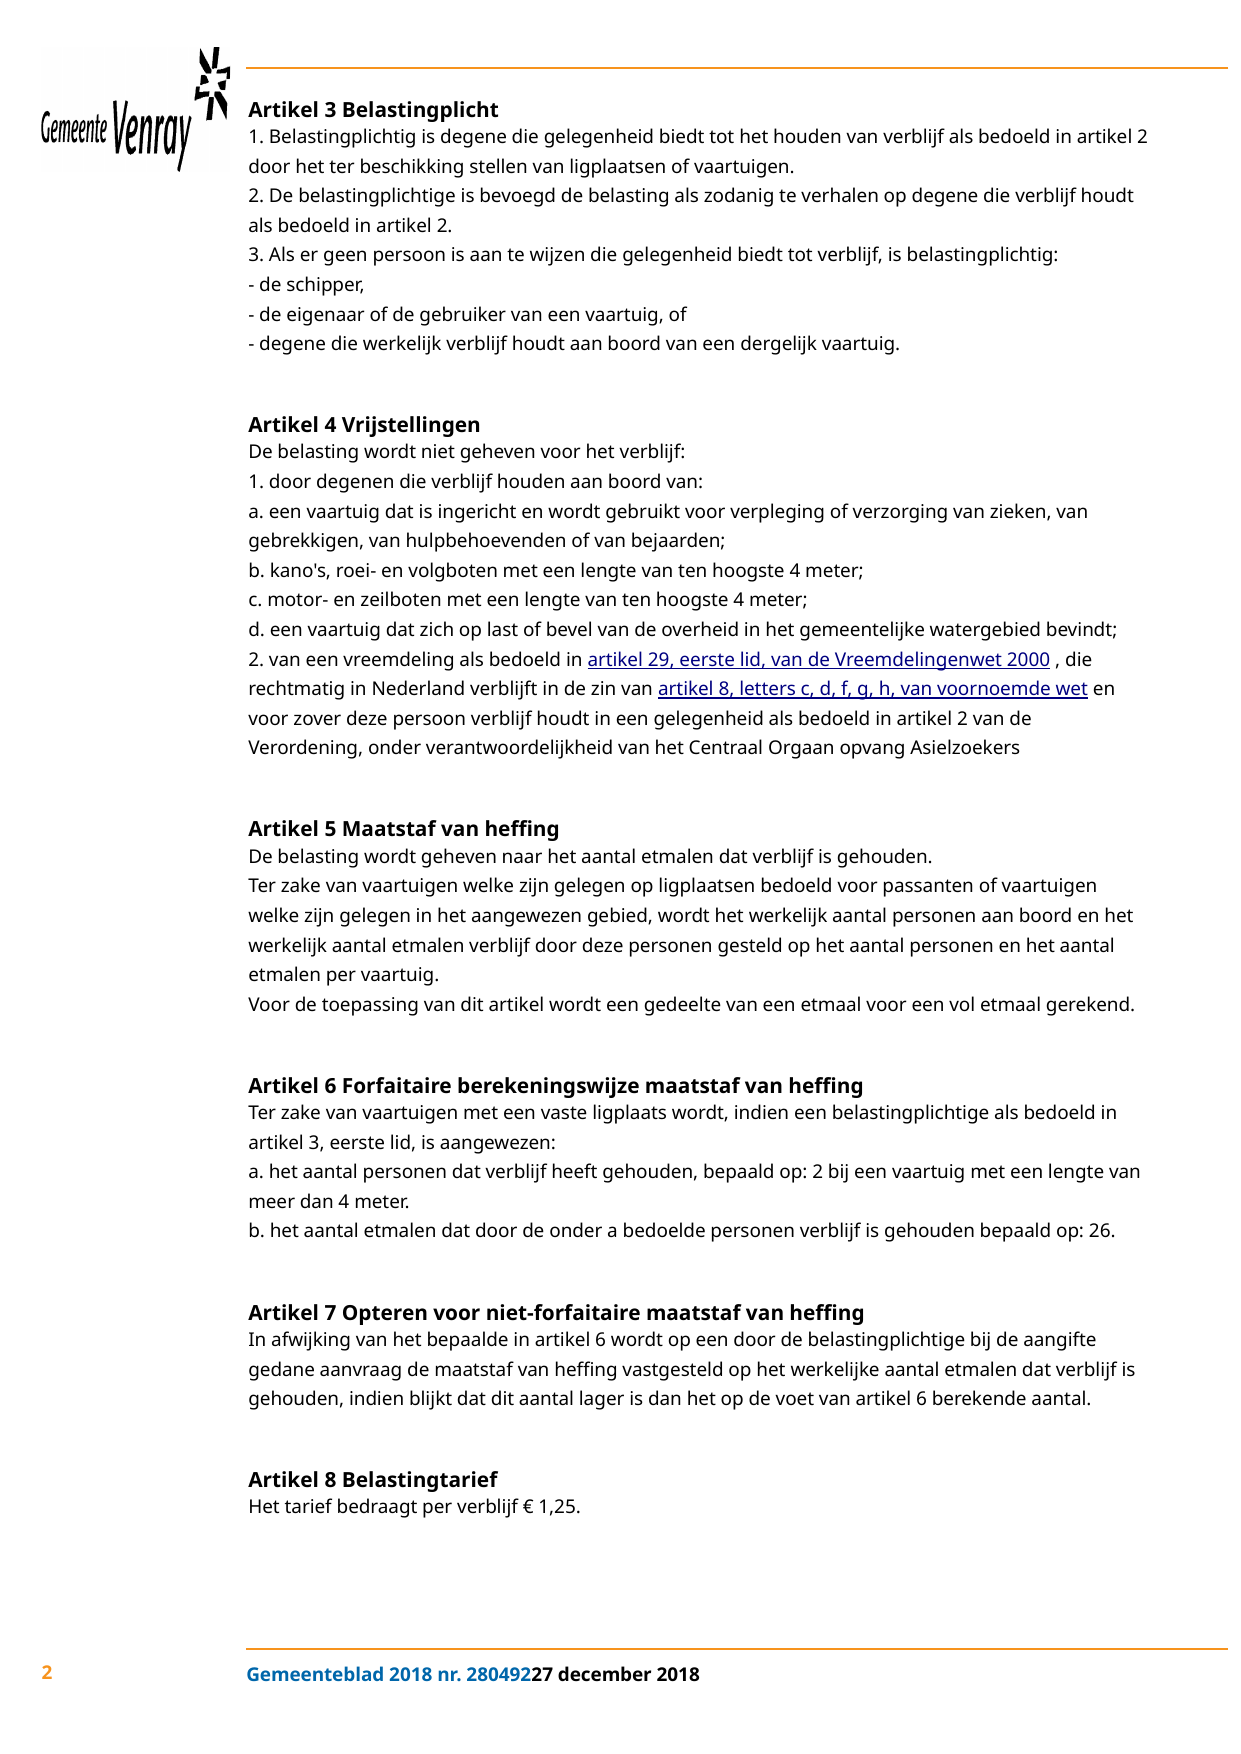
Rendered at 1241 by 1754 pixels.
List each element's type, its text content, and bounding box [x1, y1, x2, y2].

text - de eigenaar of de gebruiker van een vaartuig, of [248, 301, 1152, 326]
text c. motor- en zeilboten met een lengte van ten hoogste 4 meter; [248, 587, 1152, 612]
text Artikel 6 Forfaitaire berekeningswijze maatstaf van heffing [248, 1071, 1152, 1099]
text a. een vaartuig dat is ingericht en wordt gebruikt voor verpleging of verzorging van zieken, van gebrekkigen, van hulpbehoevenden of van bejaarden; [248, 498, 1152, 553]
text Artikel 7 Opteren voor niet-forfaitaire maatstaf van heffing [248, 1298, 1152, 1326]
text Artikel 4 Vrijstellingen [248, 410, 1152, 439]
text 2. De belastingplichtige is bevoegd de belasting als zodanig te verhalen op degene die verblijf houdt als bedoeld in artikel 2. [248, 182, 1152, 238]
text 1. Belastingplichtig is degene die gelegenheid biedt tot het houden van verblijf als bedoeld in artikel 2 door het ter beschikking stellen van ligplaatsen of vaartuigen. [248, 123, 1152, 178]
text Het tarief bedraagt per verblijf € 1,25. [248, 1494, 1152, 1519]
text Artikel 3 Belastingplicht [248, 95, 1152, 123]
text 1. door degenen die verblijf houden aan boord van: [248, 468, 1152, 494]
text - de schipper, [248, 271, 1152, 297]
text In afwijking van het bepaalde in artikel 6 wordt op een door de belastingplichtige bij de aangifte gedane aanvraag de maatstaf van heffing vastgesteld op het werkelijke aantal etmalen dat verblijf is gehouden, indien blijkt dat dit aantal lager is dan het op de voet van artikel 6 berekende aantal. [248, 1326, 1152, 1411]
text d. een vaartuig dat zich op last of bevel van de overheid in het gemeentelijke watergebied bevindt; [248, 616, 1152, 642]
text Artikel 5 Maatstaf van heffing [248, 814, 1152, 843]
text 2. van een vreemdeling als bedoeld in artikel 29, eerste lid, van de Vreemdelingenwet 2000 , die rechtmatig in Nederland verblijft in de zin van artikel 8, letters c, d, f, g, h, van voornoemde wet en voor zover deze persoon verblijf houdt in een gelegenheid als bedoeld in artikel 2 van de Verordening, onder verantwoordelijkheid van het Centraal Orgaan opvang Asielzoekers [248, 646, 1152, 760]
text - degene die werkelijk verblijf houdt aan boord van een dergelijk vaartuig. [248, 330, 1152, 356]
text Ter zake van vaartuigen met een vaste ligplaats wordt, indien een belastingplichtige als bedoeld in artikel 3, eerste lid, is aangewezen: [248, 1099, 1152, 1155]
text a. het aantal personen dat verblijf heeft gehouden, bepaald op: 2 bij een vaartuig met een lengte van meer dan 4 meter. [248, 1158, 1152, 1214]
picture [41, 47, 231, 172]
text b. kano's, roei- en volgboten met een lengte van ten hoogste 4 meter; [248, 557, 1152, 583]
text Voor de toepassing van dit artikel wordt een gedeelte van een etmaal voor een vol etmaal gerekend. [248, 991, 1152, 1017]
text Ter zake van vaartuigen welke zijn gelegen op ligplaatsen bedoeld voor passanten of vaartuigen welke zijn gelegen in het aangewezen gebied, wordt het werkelijk aantal personen aan boord en het werkelijk aantal etmalen verblijf door deze personen gesteld op het aantal personen en het aantal etmalen per vaartuig. [248, 873, 1152, 987]
text De belasting wordt geheven naar het aantal etmalen dat verblijf is gehouden. [248, 843, 1152, 869]
text Artikel 8 Belastingtarief [248, 1465, 1152, 1494]
text 3. Als er geen persoon is aan te wijzen die gelegenheid biedt tot verblijf, is belastingplichtig: [248, 242, 1152, 267]
text De belasting wordt niet geheven voor het verblijf: [248, 439, 1152, 464]
text b. het aantal etmalen dat door de onder a bedoelde personen verblijf is gehouden bepaald op: 26. [248, 1218, 1152, 1243]
